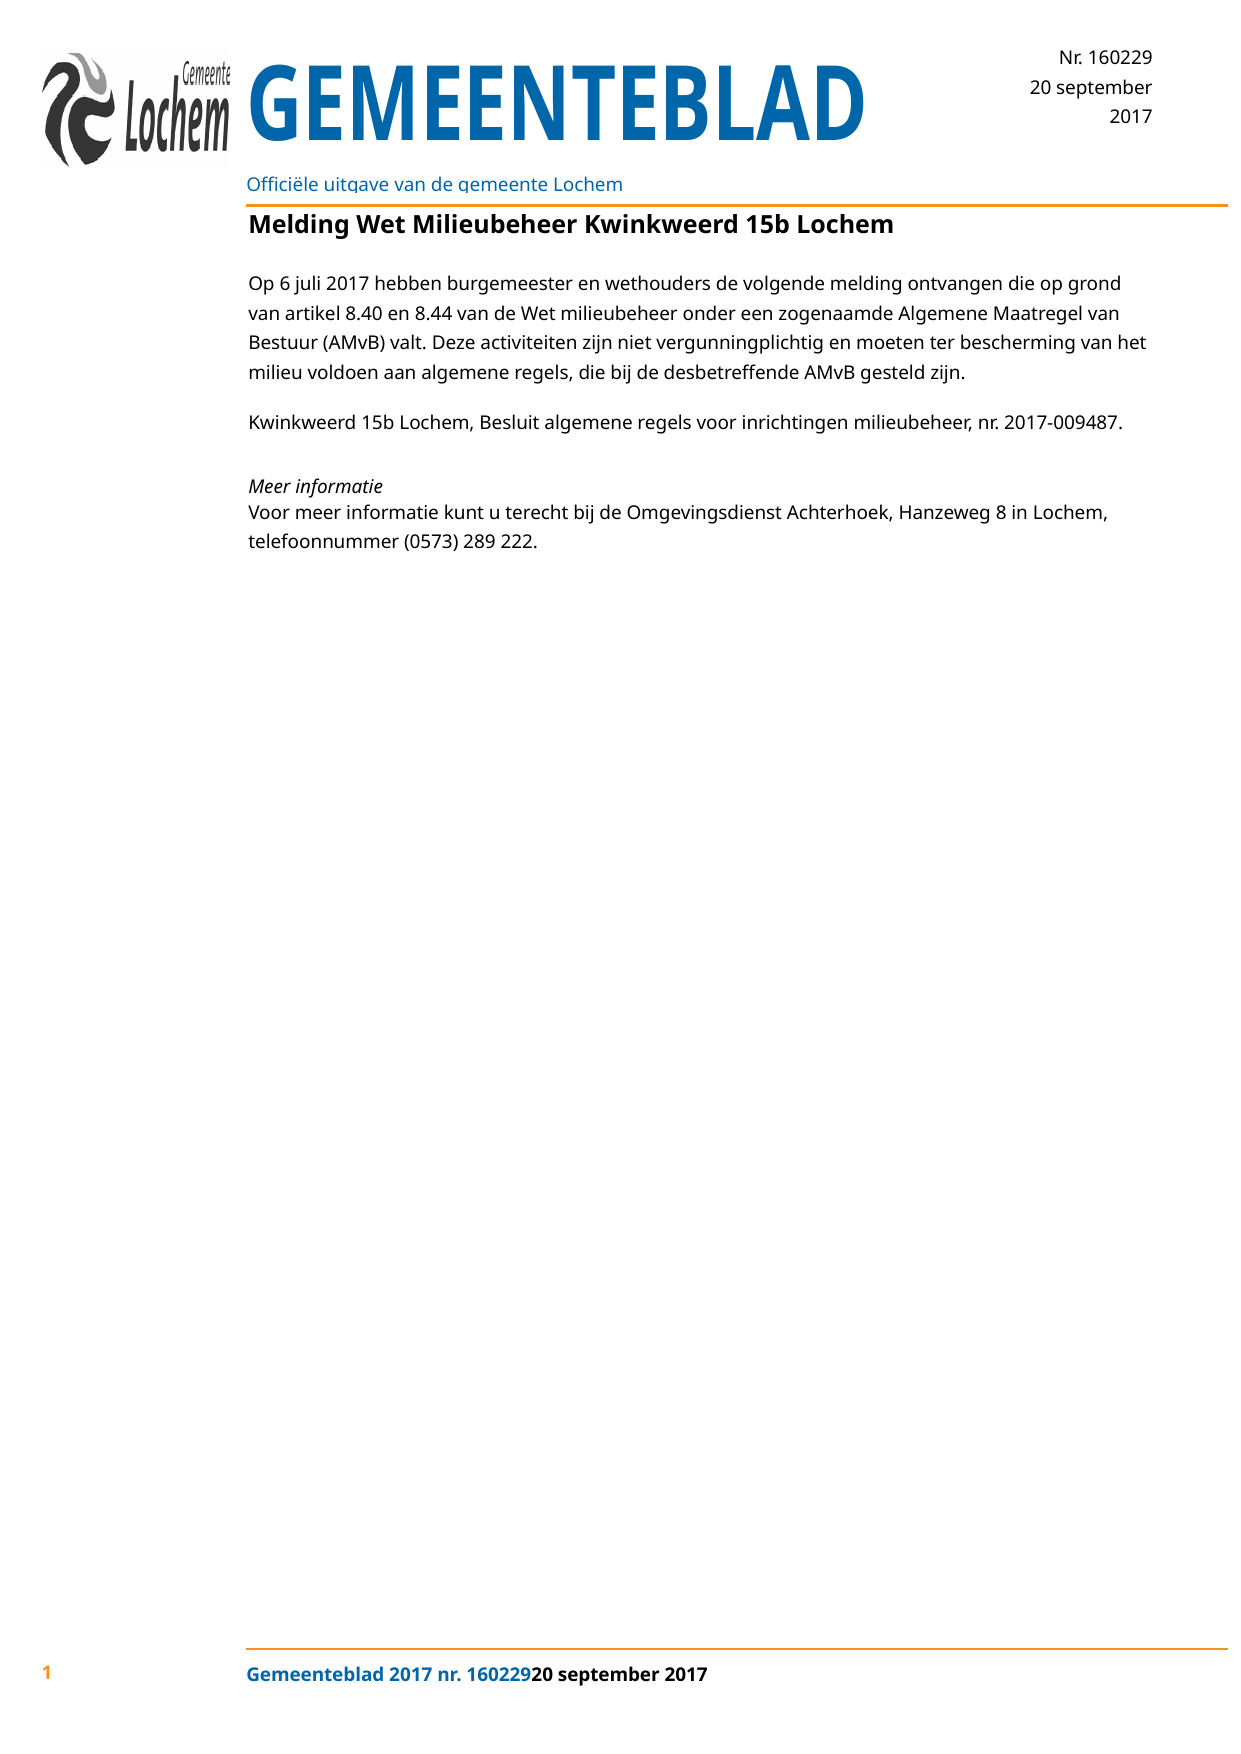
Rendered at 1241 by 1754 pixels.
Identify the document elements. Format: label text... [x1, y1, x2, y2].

text Melding Wet Milieubeheer Kwinkweerd 15b Lochem [248, 207, 1152, 241]
text Op 6 juli 2017 hebben burgemeester en wethouders de volgende melding ontvangen die op grond van artikel 8.40 en 8.44 van de Wet milieubeheer onder een zogenaamde Algemene Maatregel van Bestuur (AMvB) valt. Deze activiteiten zijn niet vergunningplichtig en moeten ter bescherming van het milieu voldoen aan algemene regels, die bij de desbetreffende AMvB gesteld zijn. [248, 270, 1152, 385]
text Meer informatie [248, 473, 1152, 499]
picture [41, 47, 231, 172]
text Voor meer informatie kunt u terecht bij de Omgevingsdienst Achterhoek, Hanzeweg 8 in Lochem, telefoonnummer (0573) 289 222. [248, 499, 1152, 554]
text Kwinkweerd 15b Lochem, Besluit algemene regels voor inrichtingen milieubeheer, nr. 2017-009487. [248, 409, 1152, 435]
